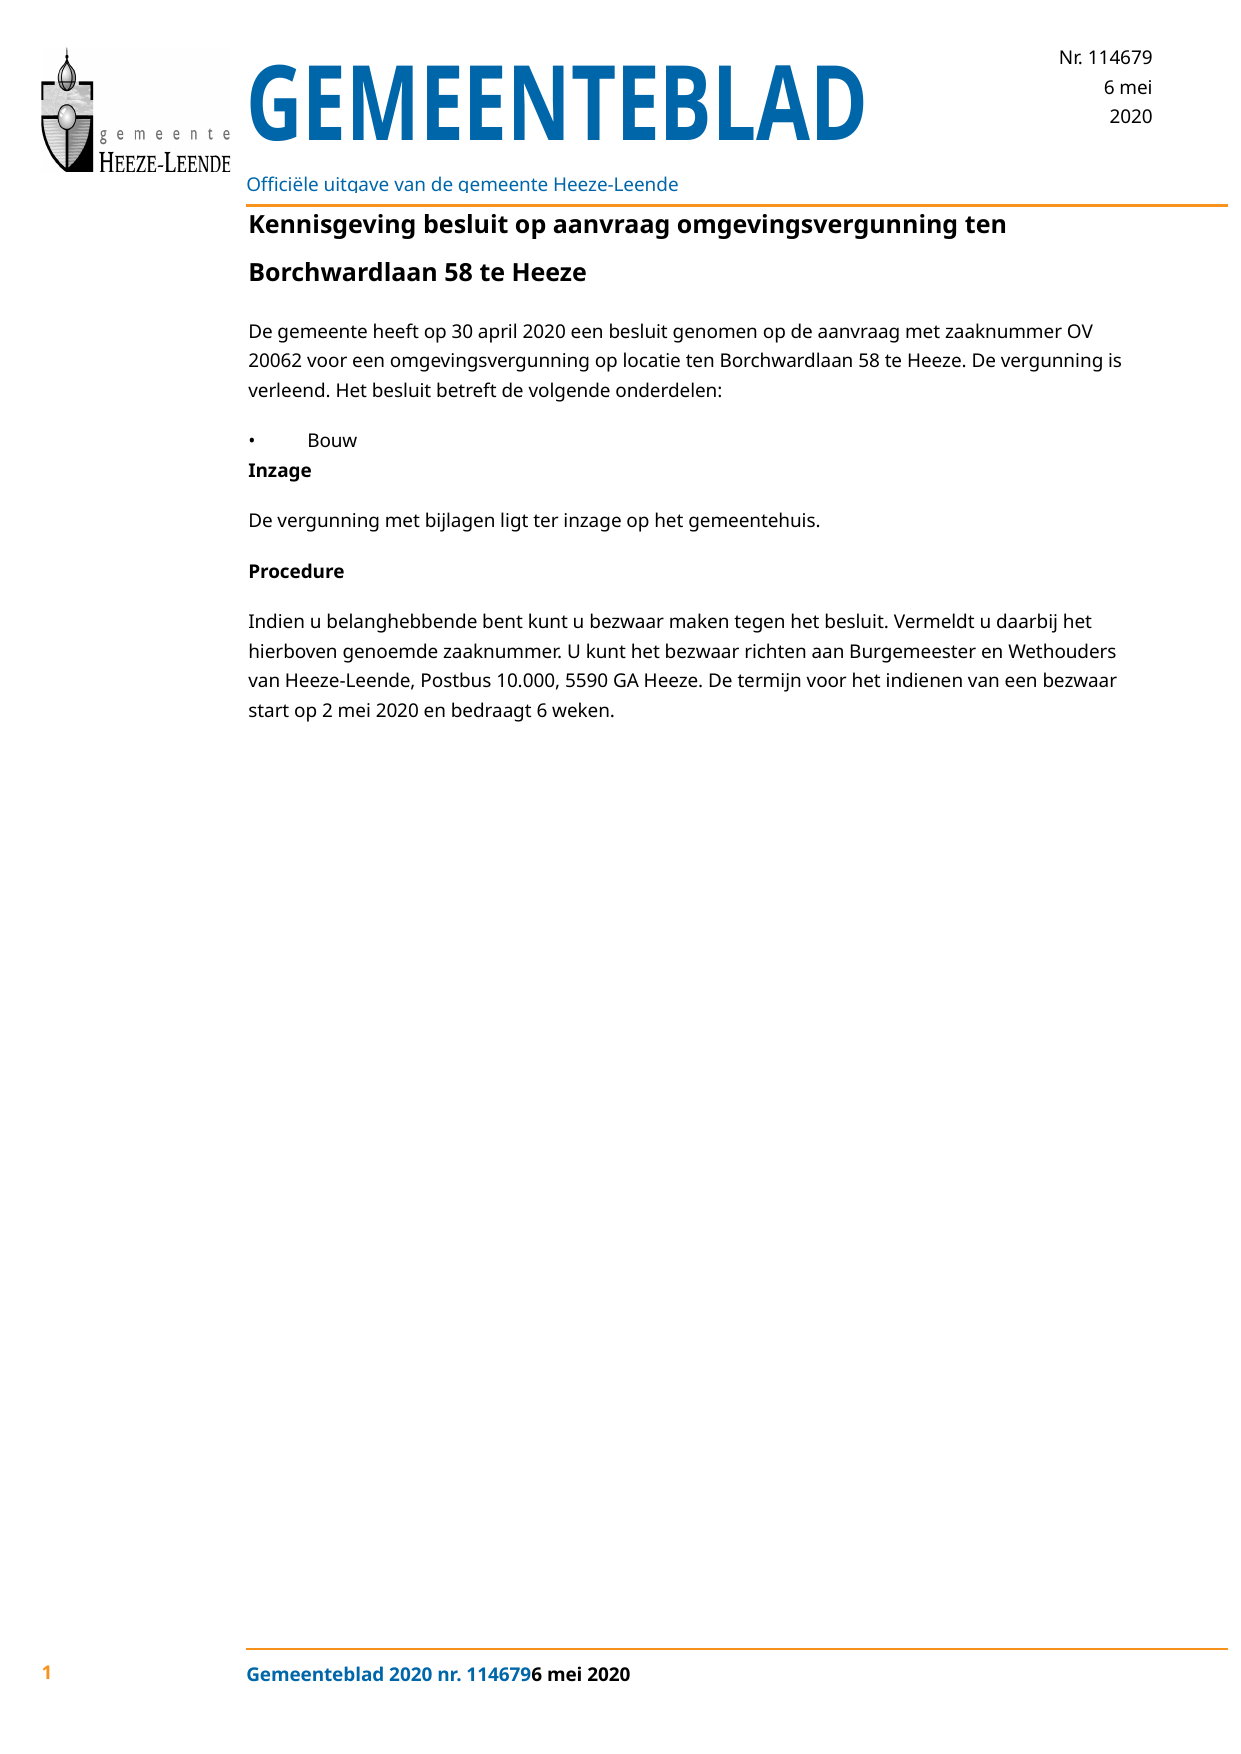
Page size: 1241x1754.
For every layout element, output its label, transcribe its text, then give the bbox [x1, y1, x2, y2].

list Bouw [248, 427, 1152, 453]
text Kennisgeving besluit op aanvraag omgevingsvergunning ten Borchwardlaan 58 te Heeze [248, 207, 1152, 288]
text Inzage [248, 457, 1152, 483]
text De vergunning met bijlagen ligt ter inzage op het gemeentehuis. [248, 507, 1152, 533]
picture [41, 47, 231, 172]
text Indien u belanghebbende bent kunt u bezwaar maken tegen het besluit. Vermeldt u daarbij het hierboven genoemde zaaknummer. U kunt het bezwaar richten aan Burgemeester en Wethouders van Heeze-Leende, Postbus 10.000, 5590 GA Heeze. De termijn voor het indienen van een bezwaar start op 2 mei 2020 en bedraagt 6 weken. [248, 608, 1152, 723]
text De gemeente heeft op 30 april 2020 een besluit genomen op de aanvraag met zaaknummer OV 20062 voor een omgevingsvergunning op locatie ten Borchwardlaan 58 te Heeze. De vergunning is verleend. Het besluit betreft de volgende onderdelen: [248, 318, 1152, 403]
text Procedure [248, 558, 1152, 584]
